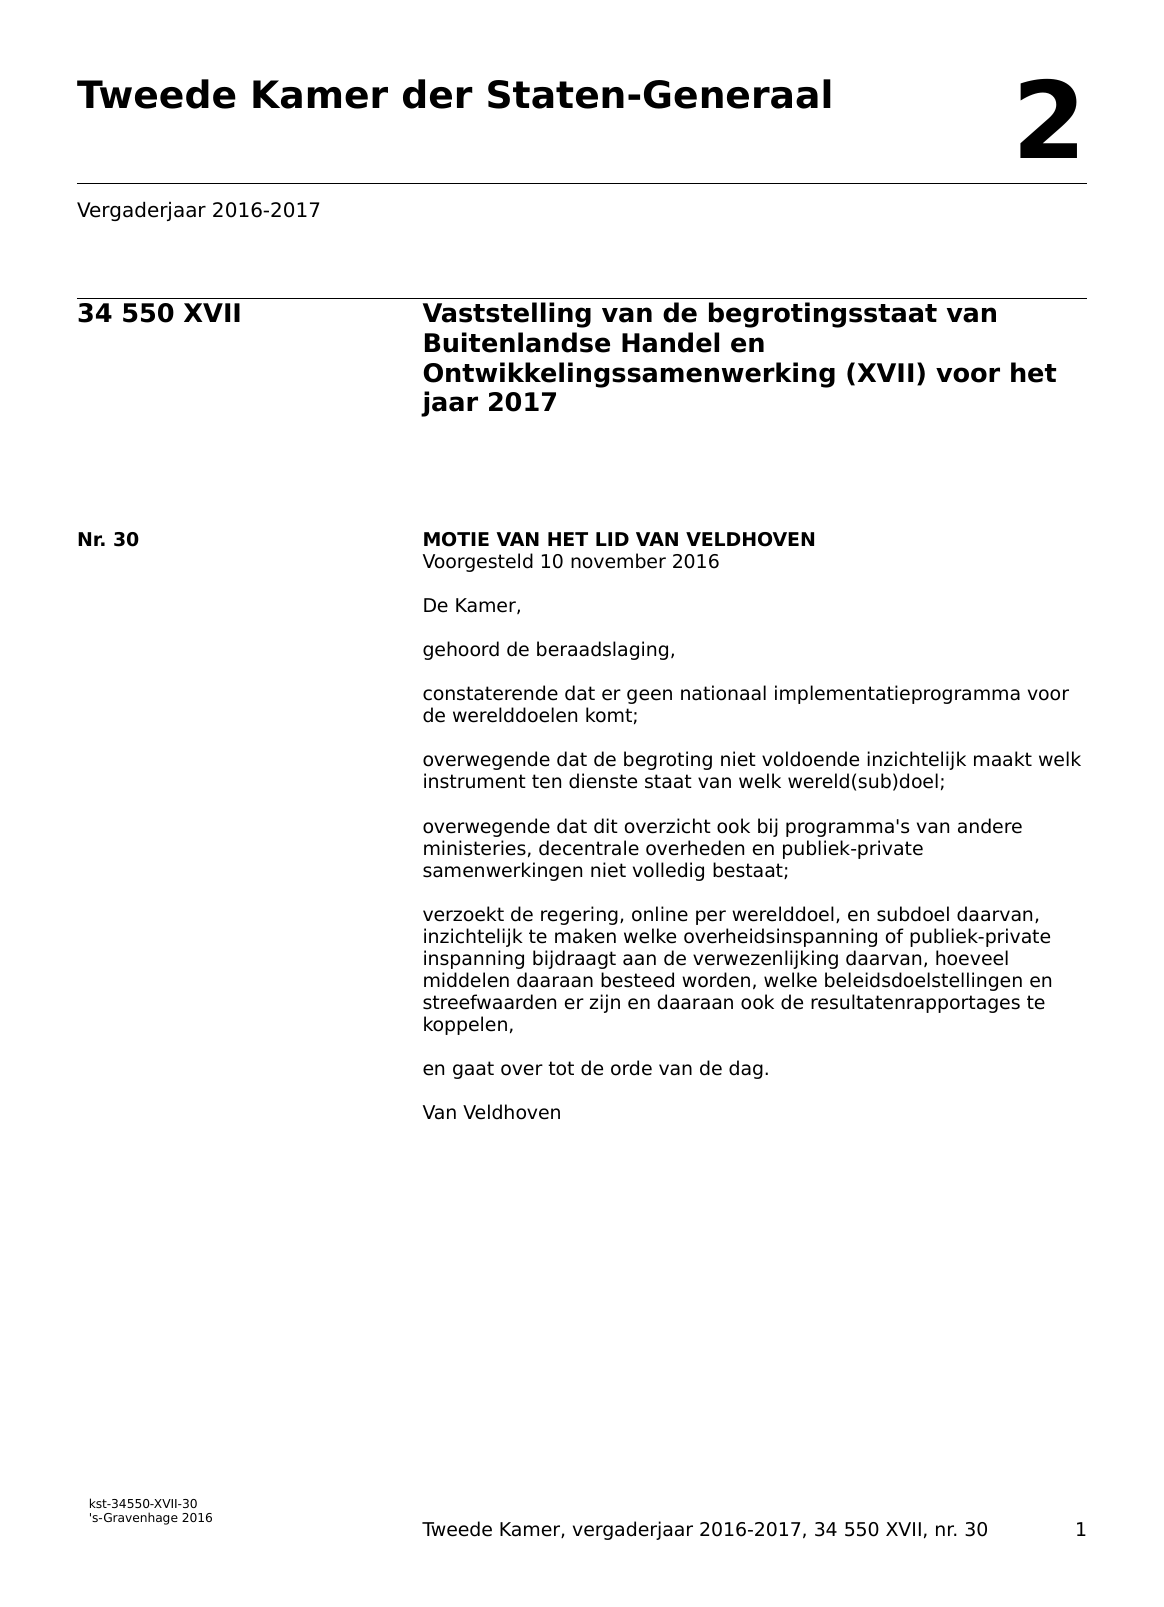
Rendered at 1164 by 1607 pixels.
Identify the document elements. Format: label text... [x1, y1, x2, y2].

subtitle Nr. 30 MOTIE VAN HET LID VAN VELDHOVEN [77, 529, 1087, 551]
text 's-Gravenhage 2016 [88, 1511, 323, 1525]
text overwegende dat dit overzicht ook bij programma's van andere ministeries, decentrale overheden en publiek-private samenwerkingen niet volledig bestaat; [422, 816, 1087, 881]
text constaterende dat er geen nationaal implementatieprogramma voor de werelddoelen komt; [422, 683, 1087, 727]
text en gaat over tot de orde van de dag. [422, 1058, 1087, 1080]
table_header Tweede Kamer der Staten-Generaal [77, 59, 886, 183]
text overwegende dat de begroting niet voldoende inzichtelijk maakt welk instrument ten dienste staat van welk wereld(sub)doel; [422, 749, 1087, 793]
table_header 2 [886, 59, 1087, 183]
text gehoord de beraadslaging, [422, 639, 1087, 661]
text De Kamer, [422, 595, 1087, 617]
text kst-34550-XVII-30 [88, 1497, 323, 1511]
subtitle 34 550 XVII Vaststelling van de begrotingsstaat van Buitenlandse Handel en Ontwikkelingssamenwerking (XVII) voor het jaar 2017 [77, 299, 1087, 418]
text Voorgesteld 10 november 2016 [422, 551, 1087, 573]
text verzoekt de regering, online per werelddoel, en subdoel daarvan, inzichtelijk te maken welke overheidsinspanning of publiek-private inspanning bijdraagt aan de verwezenlijking daarvan, hoeveel middelen daaraan besteed worden, welke beleidsdoelstellingen en streefwaarden er zijn en daaraan ook de resultatenrapportages te koppelen, [422, 904, 1087, 1036]
table_cell Vergaderjaar 2016-2017 [77, 184, 1087, 298]
text Van Veldhoven [422, 1102, 1087, 1124]
